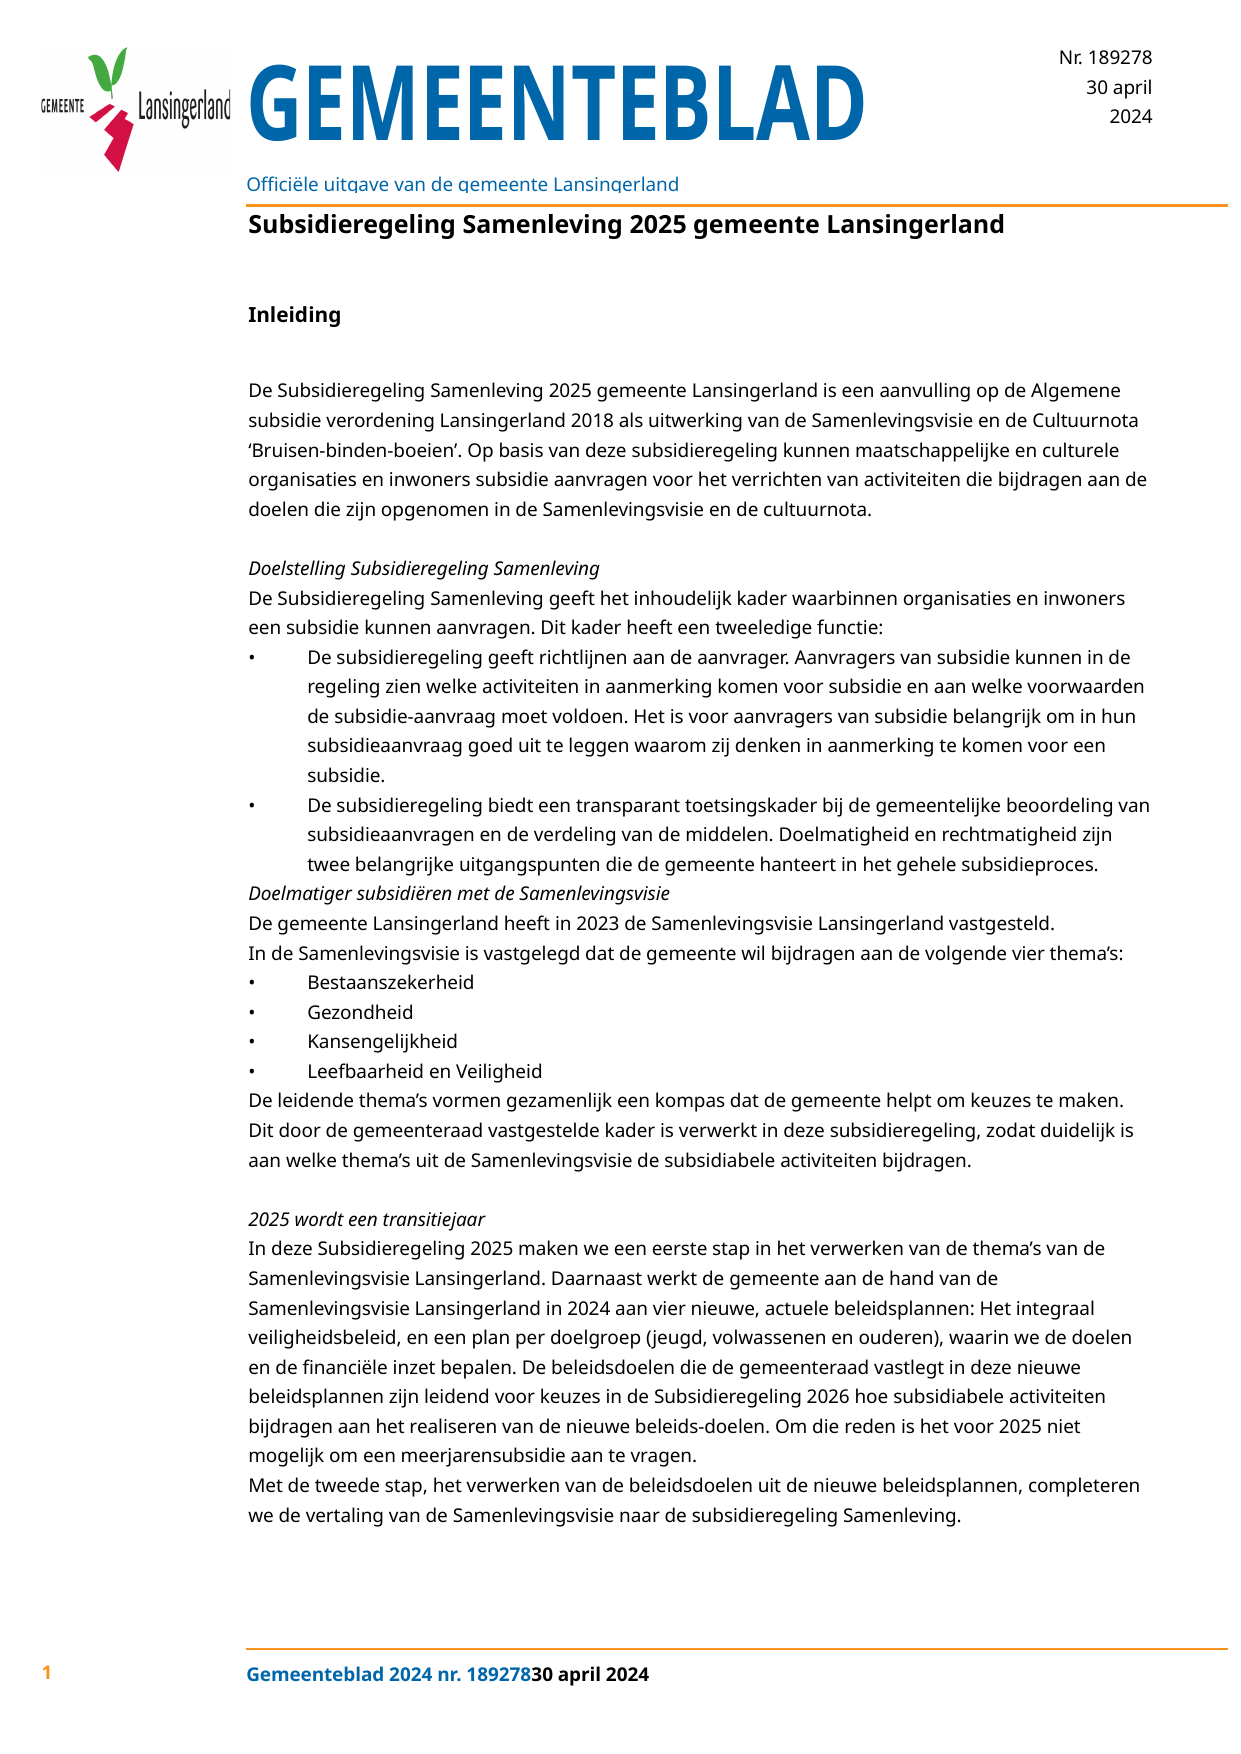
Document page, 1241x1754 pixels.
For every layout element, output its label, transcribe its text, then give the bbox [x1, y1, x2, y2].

list Bestaanszekerheid [248, 969, 1152, 995]
list Kansengelijkheid [248, 1028, 1152, 1054]
list De subsidieregeling biedt een transparant toetsingskader bij de gemeentelijke beoordeling van subsidieaanvragen en de verdeling van de middelen. Doelmatigheid en rechtmatigheid zijn twee belangrijke uitgangspunten die de gemeente hanteert in het gehele subsidieproces. [248, 792, 1152, 877]
text In de Samenlevingsvisie is vastgelegd dat de gemeente wil bijdragen aan de volgende vier thema’s: [248, 940, 1152, 965]
list Leefbaarheid en Veiligheid [248, 1058, 1152, 1084]
text Inleiding [248, 300, 1152, 328]
text De gemeente Lansingerland heeft in 2023 de Samenlevingsvisie Lansingerland vastgesteld. [248, 910, 1152, 936]
text De Subsidieregeling Samenleving 2025 gemeente Lansingerland is een aanvulling op de Algemene subsidie verordening Lansingerland 2018 als uitwerking van de Samenlevingsvisie en de Cultuurnota ‘Bruisen-binden-boeien’. Op basis van deze subsidieregeling kunnen maatschappelijke en culturele organisaties en inwoners subsidie aanvragen voor het verrichten van activiteiten die bijdragen aan de doelen die zijn opgenomen in de Samenlevingsvisie en de cultuurnota. [248, 378, 1152, 522]
text De Subsidieregeling Samenleving geeft het inhoudelijk kader waarbinnen organisaties en inwoners een subsidie kunnen aanvragen. Dit kader heeft een tweeledige functie: [248, 585, 1152, 640]
text 2025 wordt een transitiejaar [248, 1206, 1152, 1232]
text De leidende thema’s vormen gezamenlijk een kompas dat de gemeente helpt om keuzes te maken. Dit door de gemeenteraad vastgestelde kader is verwerkt in deze subsidieregeling, zodat duidelijk is aan welke thema’s uit de Samenlevingsvisie de subsidiabele activiteiten bijdragen. [248, 1088, 1152, 1172]
text Subsidieregeling Samenleving 2025 gemeente Lansingerland [248, 207, 1152, 241]
list Gezondheid [248, 999, 1152, 1024]
picture [41, 47, 231, 172]
text Doelmatiger subsidiëren met de Samenlevingsvisie [248, 881, 1152, 906]
text Met de tweede stap, het verwerken van de beleidsdoelen uit de nieuwe beleidsplannen, completeren we de vertaling van de Samenlevingsvisie naar de subsidieregeling Samenleving. [248, 1472, 1152, 1527]
text In deze Subsidieregeling 2025 maken we een eerste stap in het verwerken van de thema’s van de Samenlevingsvisie Lansingerland. Daarnaast werkt de gemeente aan de hand van de Samenlevingsvisie Lansingerland in 2024 aan vier nieuwe, actuele beleidsplannen: Het integraal veiligheidsbeleid, en een plan per doelgroep (jeugd, volwassenen en ouderen), waarin we de doelen en de financiële inzet bepalen. De beleidsdoelen die de gemeenteraad vastlegt in deze nieuwe beleidsplannen zijn leidend voor keuzes in de Subsidieregeling 2026 hoe subsidiabele activiteiten bijdragen aan het realiseren van de nieuwe beleids-doelen. Om die reden is het voor 2025 niet mogelijk om een meerjarensubsidie aan te vragen. [248, 1236, 1152, 1468]
list De subsidieregeling geeft richtlijnen aan de aanvrager. Aanvragers van subsidie kunnen in de regeling zien welke activiteiten in aanmerking komen voor subsidie en aan welke voorwaarden de subsidie-aanvraag moet voldoen. Het is voor aanvragers van subsidie belangrijk om in hun subsidieaanvraag goed uit te leggen waarom zij denken in aanmerking te komen voor een subsidie. [248, 644, 1152, 788]
text Doelstelling Subsidieregeling Samenleving [248, 555, 1152, 581]
